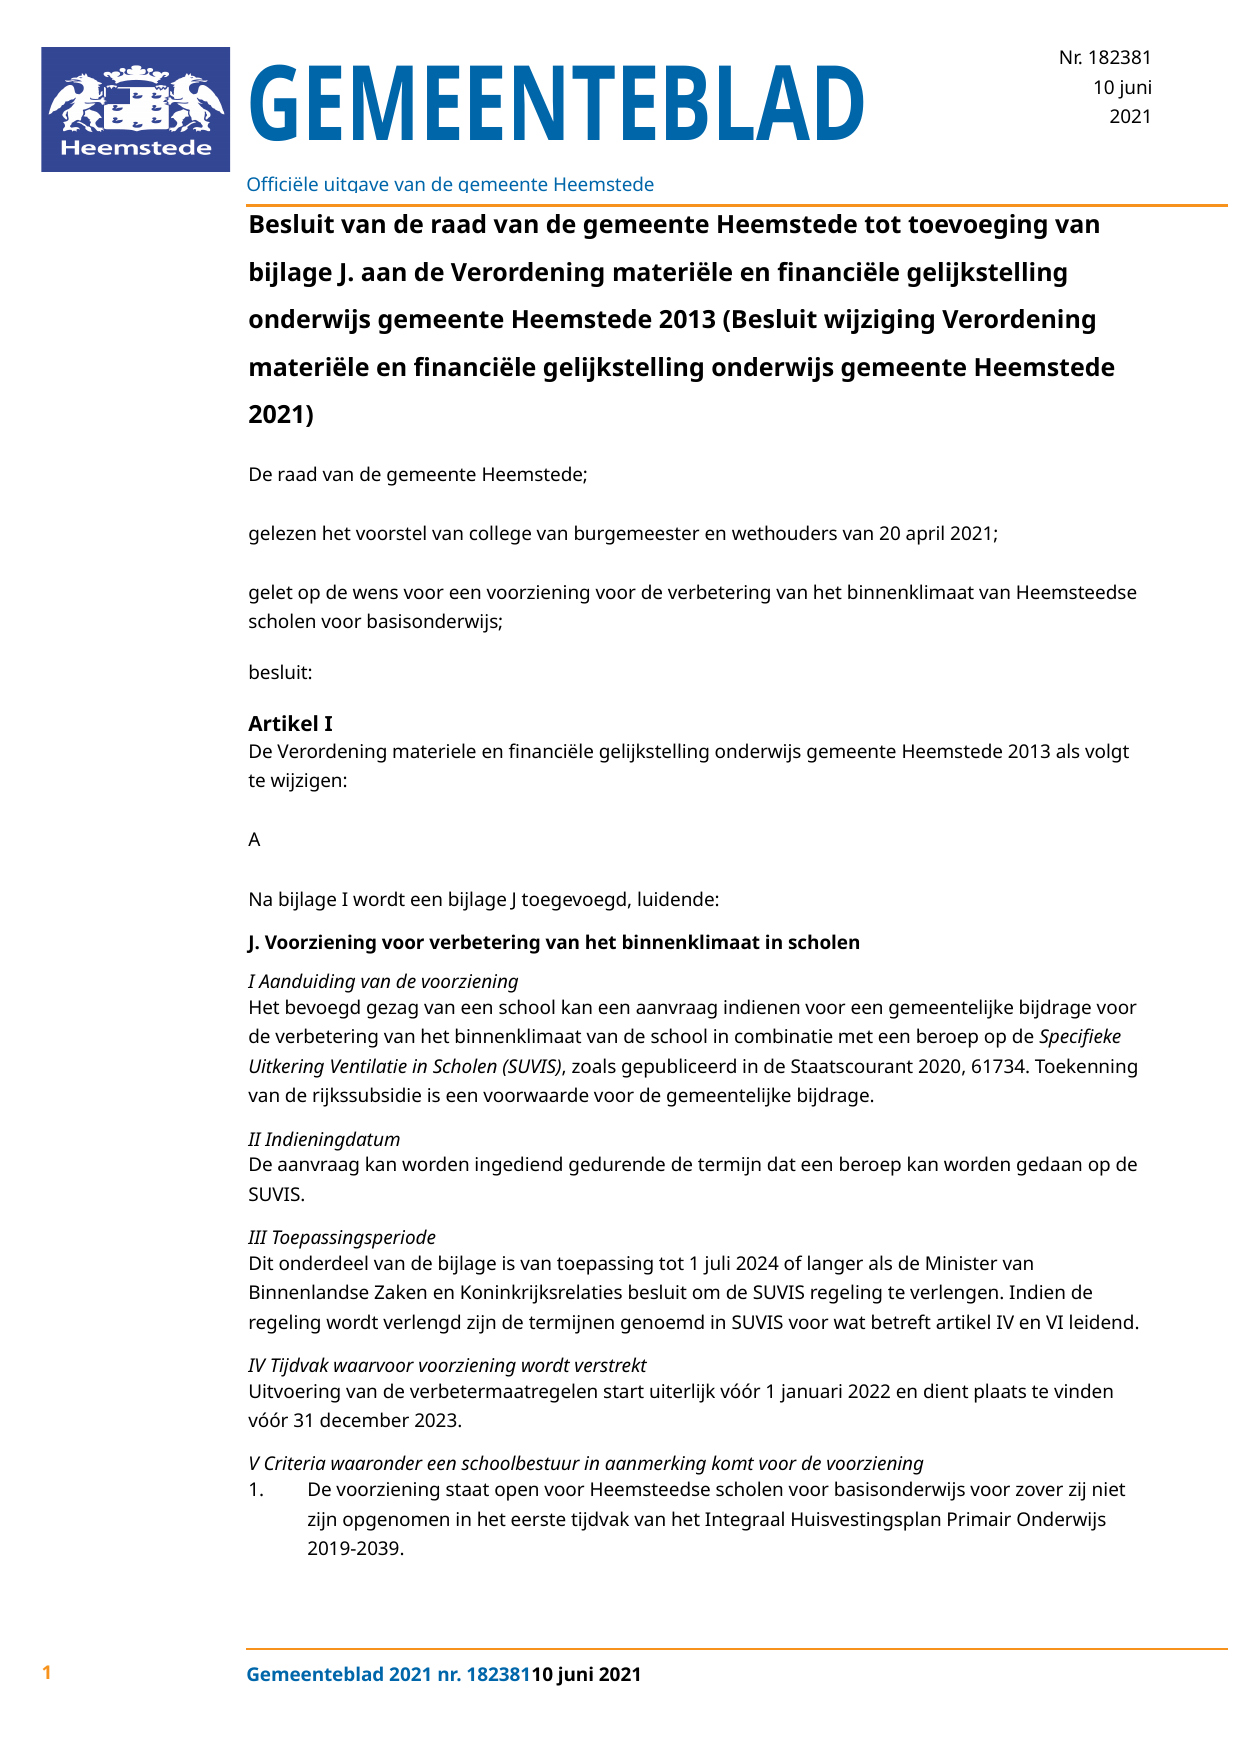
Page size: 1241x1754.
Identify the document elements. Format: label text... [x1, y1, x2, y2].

text J. Voorziening voor verbetering van het binnenklimaat in scholen [248, 929, 1152, 954]
picture [41, 47, 231, 172]
text gelet op de wens voor een voorziening voor de verbetering van het binnenklimaat van Heemsteedse scholen voor basisonderwijs; [248, 579, 1152, 634]
text Het bevoegd gezag van een school kan een aanvraag indienen voor een gemeentelijke bijdrage voor de verbetering van het binnenklimaat van de school in combinatie met een beroep op de Specifieke Uitkering Ventilatie in Scholen (SUVIS), zoals gepubliceerd in de Staatscourant 2020, 61734. Toekenning van de rijkssubsidie is een voorwaarde voor de gemeentelijke bijdrage. [248, 994, 1152, 1108]
text IV Tijdvak waarvoor voorziening wordt verstrekt [248, 1352, 1152, 1378]
text Dit onderdeel van de bijlage is van toepassing tot 1 juli 2024 of langer als de Minister van Binnenlandse Zaken en Koninkrijksrelaties besluit om de SUVIS regeling te verlengen. Indien de regeling wordt verlengd zijn de termijnen genoemd in SUVIS voor wat betreft artikel IV en VI leidend. [248, 1250, 1152, 1335]
text V Criteria waaronder een schoolbestuur in aanmerking komt voor de voorziening [248, 1451, 1152, 1476]
text De Verordening materiele en financiële gelijkstelling onderwijs gemeente Heemstede 2013 als volgt te wijzigen: [248, 738, 1152, 793]
text Artikel I [248, 709, 1152, 738]
text besluit: [248, 659, 1152, 685]
text Uitvoering van de verbetermaatregelen start uiterlijk vóór 1 januari 2022 en dient plaats te vinden vóór 31 december 2023. [248, 1378, 1152, 1433]
text gelezen het voorstel van college van burgemeester en wethouders van 20 april 2021; [248, 520, 1152, 546]
list De voorziening staat open voor Heemsteedse scholen voor basisonderwijs voor zover zij niet zijn opgenomen in het eerste tijdvak van het Integraal Huisvestingsplan Primair Onderwijs 2019-2039. [248, 1476, 1152, 1561]
text De raad van de gemeente Heemstede; [248, 461, 1152, 486]
text A [248, 827, 1152, 852]
text II Indieningdatum [248, 1126, 1152, 1151]
text De aanvraag kan worden ingediend gedurende de termijn dat een beroep kan worden gedaan op de SUVIS. [248, 1151, 1152, 1207]
text III Toepassingsperiode [248, 1224, 1152, 1250]
text Na bijlage I wordt een bijlage J toegevoegd, luidende: [248, 886, 1152, 911]
text I Aanduiding van de voorziening [248, 968, 1152, 994]
text Besluit van de raad van de gemeente Heemstede tot toevoeging van bijlage J. aan de Verordening materiële en financiële gelijkstelling onderwijs gemeente Heemstede 2013 (Besluit wijziging Verordening materiële en financiële gelijkstelling onderwijs gemeente Heemstede 2021) [248, 207, 1152, 431]
